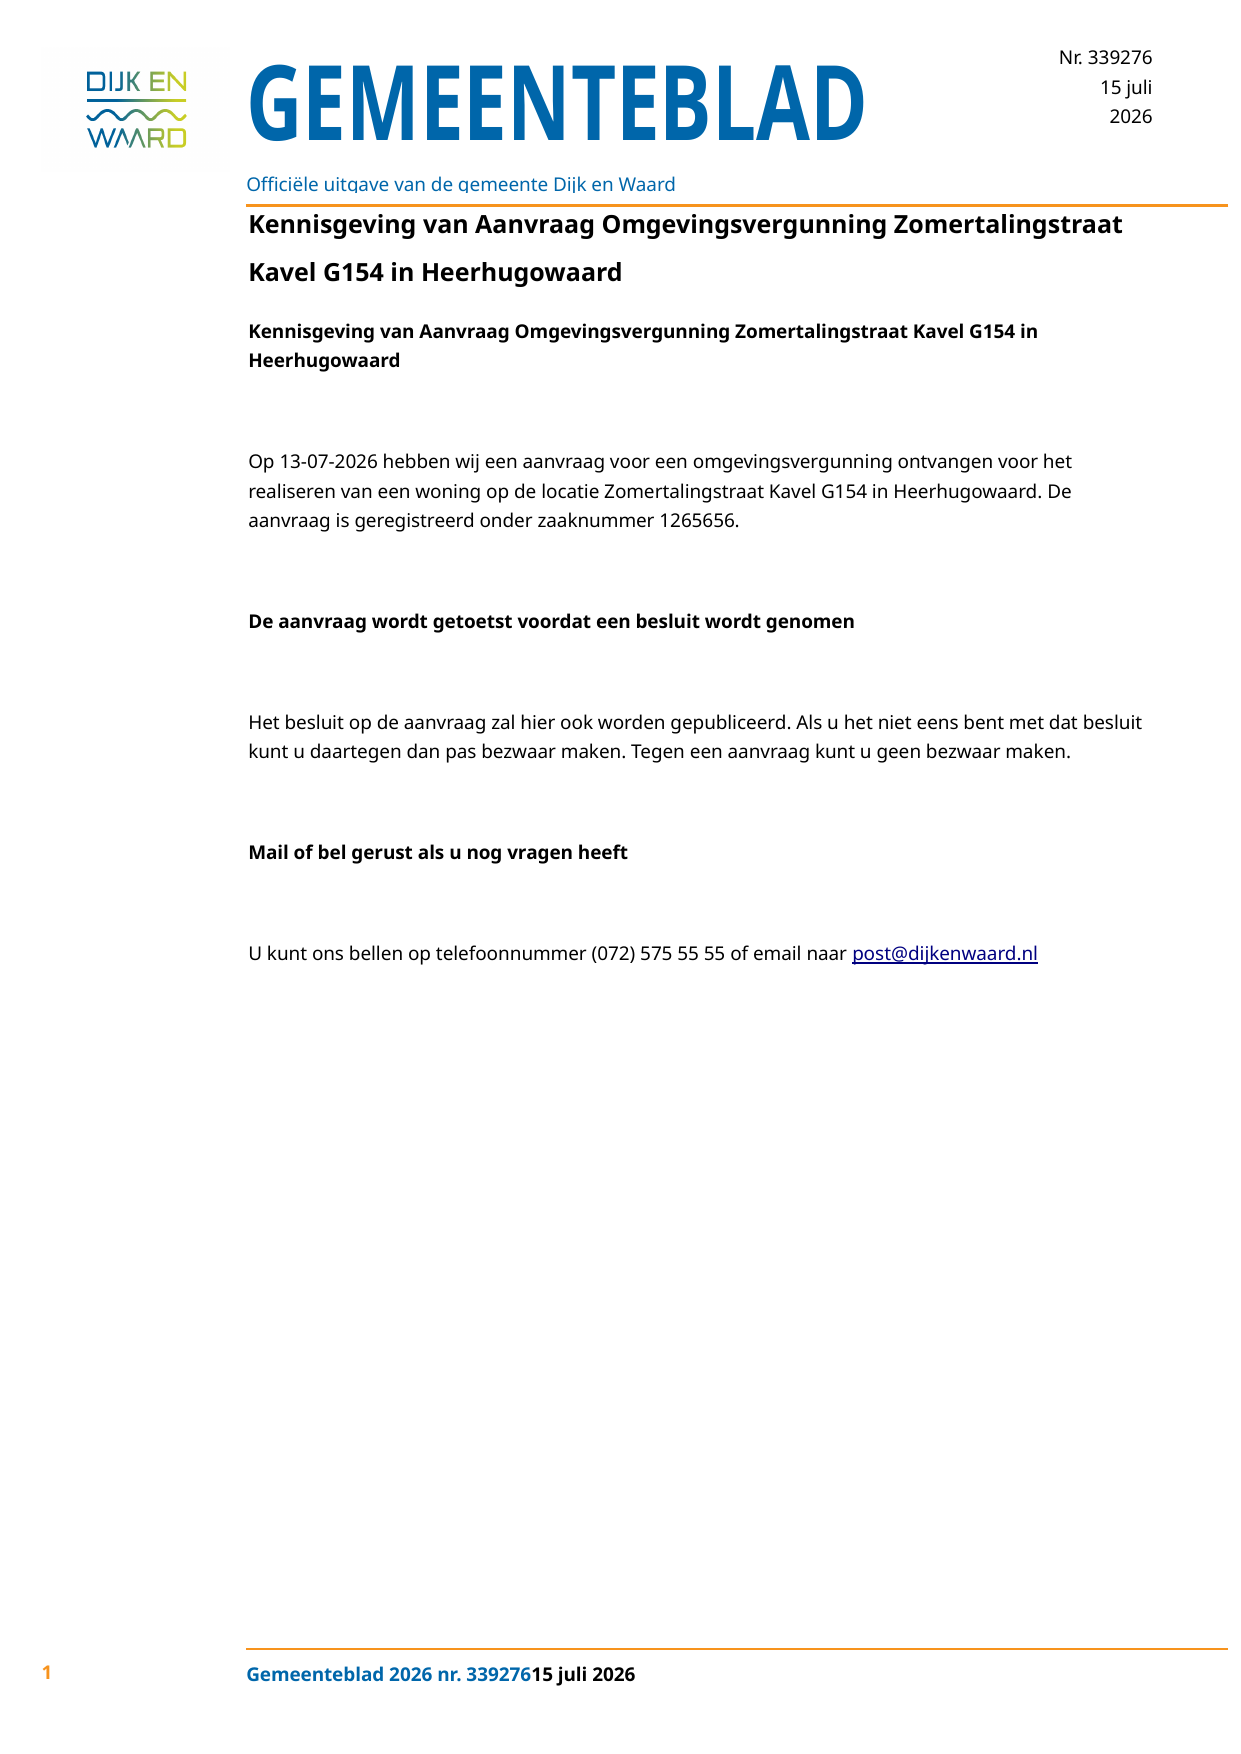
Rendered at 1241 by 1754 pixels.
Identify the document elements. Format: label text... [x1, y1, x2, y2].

picture [41, 47, 231, 172]
text De aanvraag wordt getoetst voordat een besluit wordt genomen [248, 608, 1152, 634]
text Het besluit op de aanvraag zal hier ook worden gepubliceerd. Als u het niet eens bent met dat besluit kunt u daartegen dan pas bezwaar maken. Tegen een aanvraag kunt u geen bezwaar maken. [248, 709, 1152, 764]
text Kennisgeving van Aanvraag Omgevingsvergunning Zomertalingstraat Kavel G154 in Heerhugowaard [248, 318, 1152, 373]
text Op 13-07-2026 hebben wij een aanvraag voor een omgevingsvergunning ontvangen voor het realiseren van een woning op de locatie Zomertalingstraat Kavel G154 in Heerhugowaard. De aanvraag is geregistreerd onder zaaknummer 1265656. [248, 448, 1152, 533]
text U kunt ons bellen op telefoonnummer (072) 575 55 55 of email naar post@dijkenwaard.nl [248, 940, 1152, 966]
text Mail of bel gerust als u nog vragen heeft [248, 839, 1152, 865]
text Kennisgeving van Aanvraag Omgevingsvergunning Zomertalingstraat Kavel G154 in Heerhugowaard [248, 207, 1152, 288]
